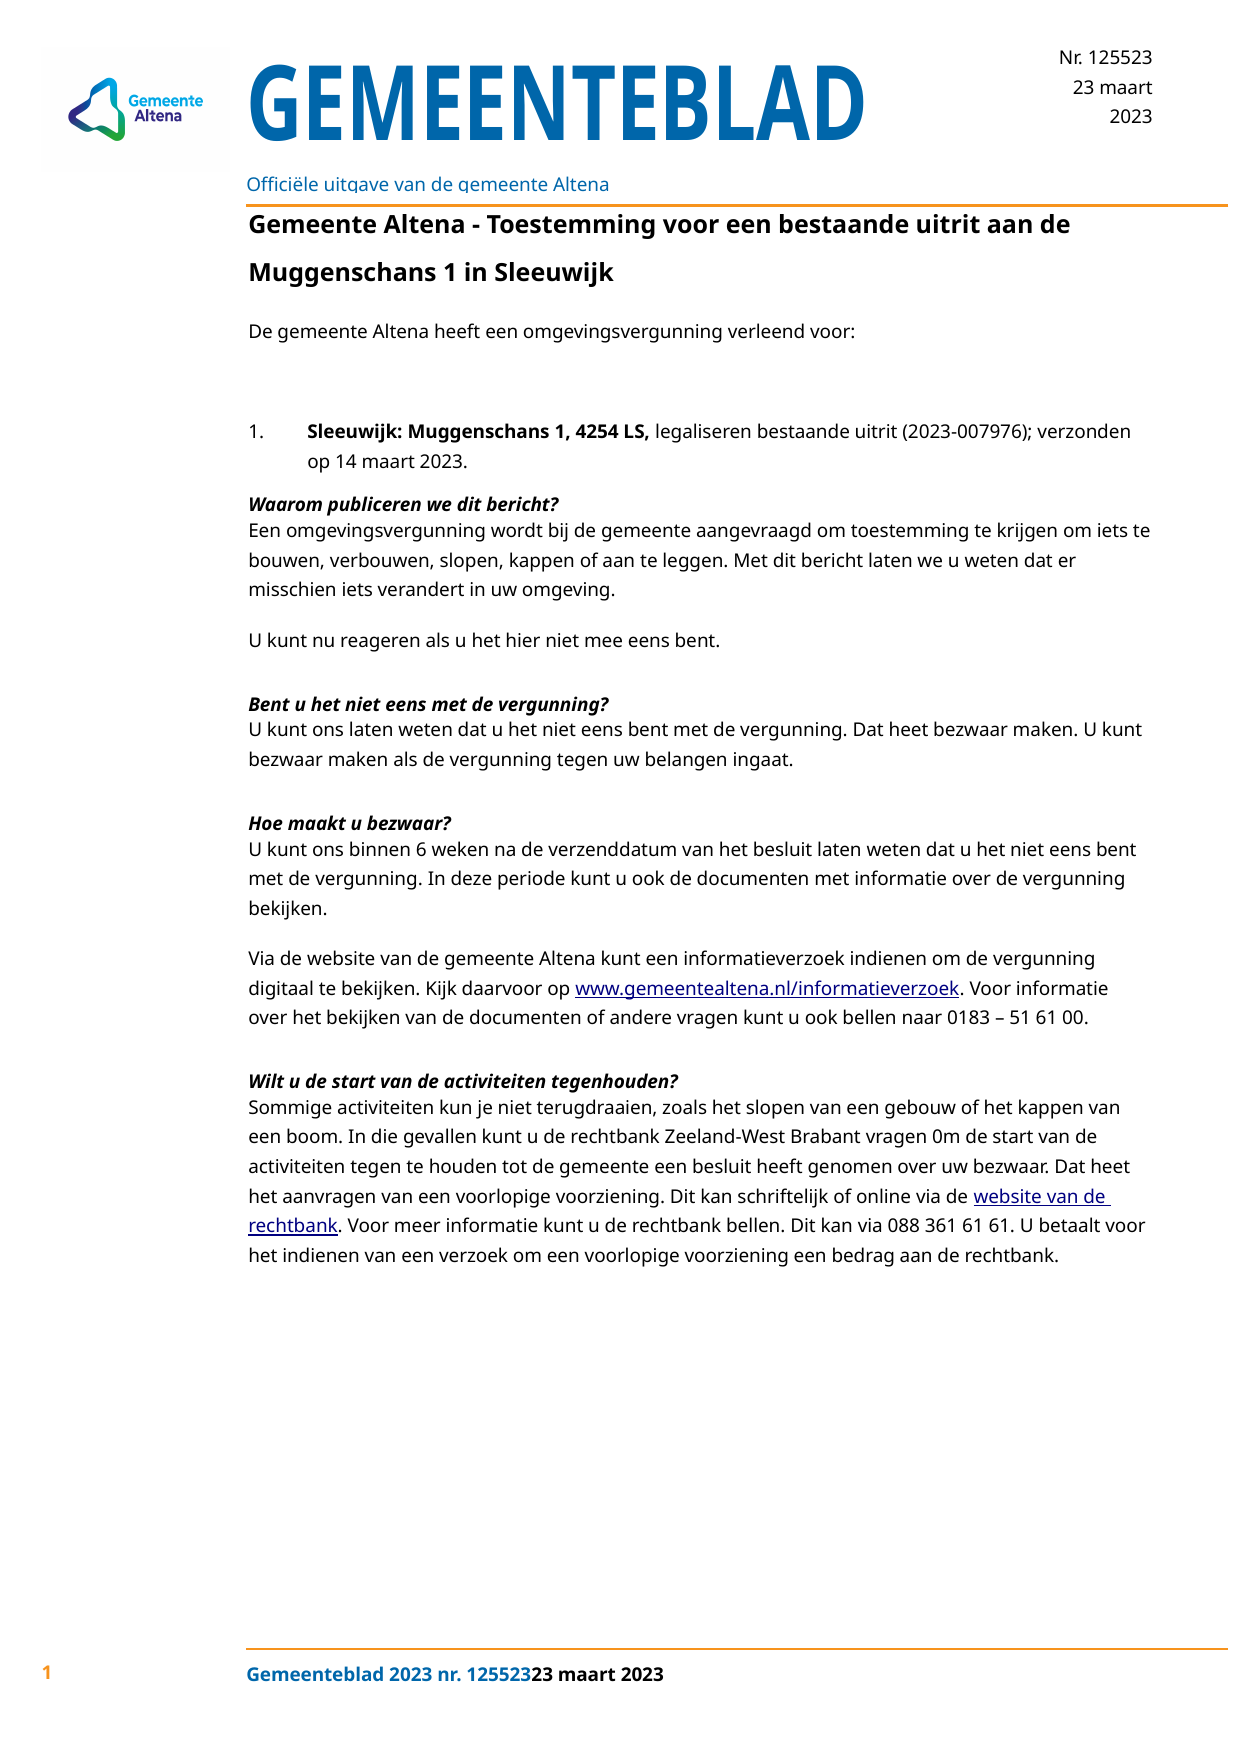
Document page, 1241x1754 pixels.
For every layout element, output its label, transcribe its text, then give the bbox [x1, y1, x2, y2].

text Wilt u de start van de activiteiten tegenhouden? [248, 1068, 1152, 1094]
text U kunt nu reageren als u het hier niet mee eens bent. [248, 627, 1152, 652]
text Een omgevingsvergunning wordt bij de gemeente aangevraagd om toestemming te krijgen om iets te bouwen, verbouwen, slopen, kappen of aan te leggen. Met dit bericht laten we u weten dat er misschien iets verandert in uw omgeving. [248, 517, 1152, 602]
text U kunt ons laten weten dat u het niet eens bent met de vergunning. Dat heet bezwaar maken. U kunt bezwaar maken als de vergunning tegen uw belangen ingaat. [248, 716, 1152, 772]
text De gemeente Altena heeft een omgevingsvergunning verleend voor: [248, 318, 1152, 344]
picture [41, 47, 231, 172]
text U kunt ons binnen 6 weken na de verzenddatum van het besluit laten weten dat u het niet eens bent met de vergunning. In deze periode kunt u ook de documenten met informatie over de vergunning bekijken. [248, 836, 1152, 921]
text Hoe maakt u bezwaar? [248, 810, 1152, 836]
list Sleeuwijk: Muggenschans 1, 4254 LS, legaliseren bestaande uitrit (2023-007976); verzonden op 14 maart 2023. [248, 419, 1152, 474]
text Waarom publiceren we dit bericht? [248, 491, 1152, 517]
text Via de website van de gemeente Altena kunt een informatieverzoek indienen om de vergunning digitaal te bekijken. Kijk daarvoor op www.gemeentealtena.nl/informatieverzoek. Voor informatie over het bekijken van de documenten of andere vragen kunt u ook bellen naar 0183 – 51 61 00. [248, 945, 1152, 1030]
text Gemeente Altena - Toestemming voor een bestaande uitrit aan de Muggenschans 1 in Sleeuwijk [248, 207, 1152, 288]
text Sommige activiteiten kun je niet terugdraaien, zoals het slopen van een gebouw of het kappen van een boom. In die gevallen kunt u de rechtbank Zeeland-West Brabant vragen 0m de start van de activiteiten tegen te houden tot de gemeente een besluit heeft genomen over uw bezwaar. Dat heet het aanvragen van een voorlopige voorziening. Dit kan schriftelijk of online via de website van de rechtbank. Voor meer informatie kunt u de rechtbank bellen. Dit kan via 088 361 61 61. U betaalt voor het indienen van een verzoek om een voorlopige voorziening een bedrag aan de rechtbank. [248, 1094, 1152, 1268]
text Bent u het niet eens met de vergunning? [248, 691, 1152, 716]
